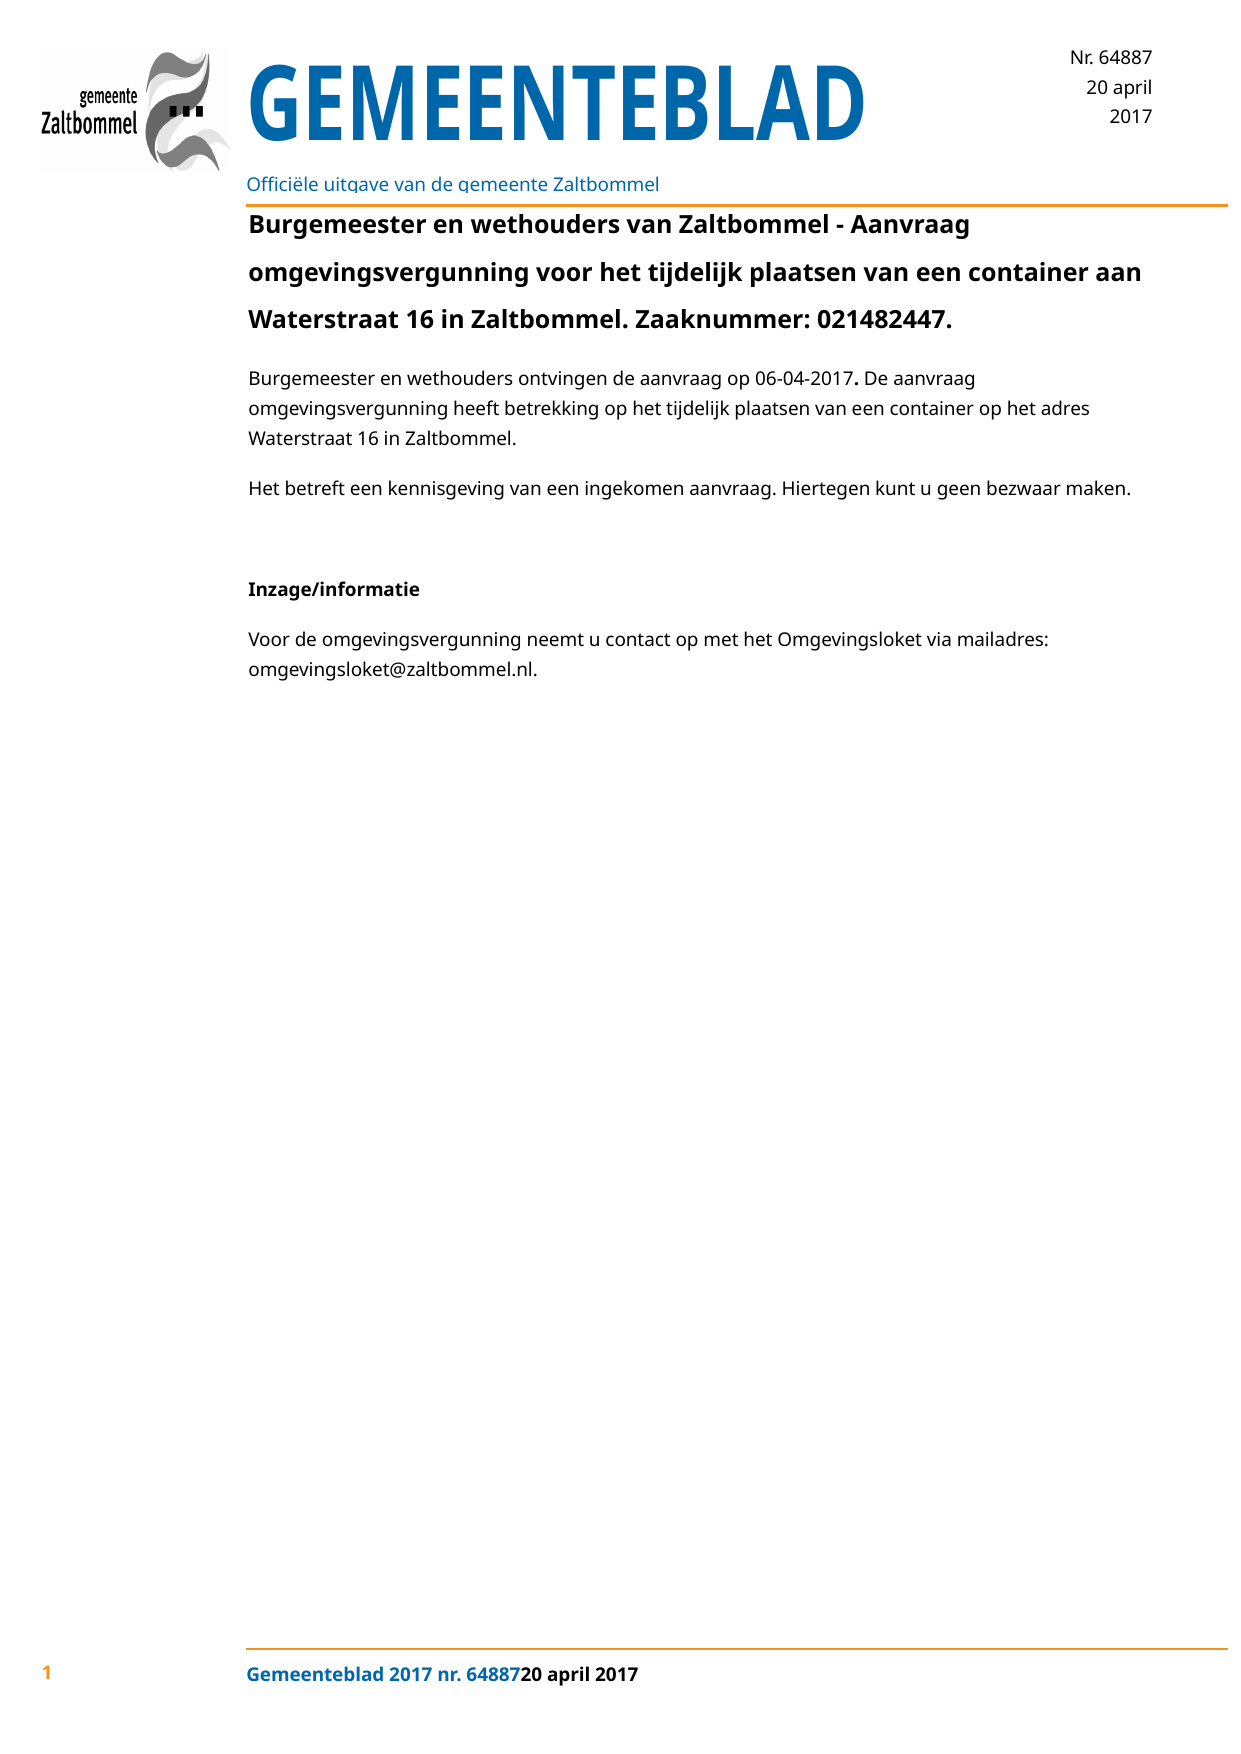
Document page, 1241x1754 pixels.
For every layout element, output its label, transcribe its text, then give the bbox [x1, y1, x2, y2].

text Voor de omgevingsvergunning neemt u contact op met het Omgevingsloket via mailadres: omgevingsloket@zaltbommel.nl. [248, 626, 1152, 682]
text Het betreft een kennisgeving van een ingekomen aanvraag. Hiertegen kunt u geen bezwaar maken. [248, 475, 1152, 501]
text Burgemeester en wethouders van Zaltbommel - Aanvraag omgevingsvergunning voor het tijdelijk plaatsen van een container aan Waterstraat 16 in Zaltbommel. Zaaknummer: 021482447. [248, 207, 1152, 336]
text Inzage/informatie [248, 576, 1152, 602]
picture [41, 47, 231, 172]
text Burgemeester en wethouders ontvingen de aanvraag op 06-04-2017. De aanvraag omgevingsvergunning heeft betrekking op het tijdelijk plaatsen van een container op het adres Waterstraat 16 in Zaltbommel. [248, 366, 1152, 450]
